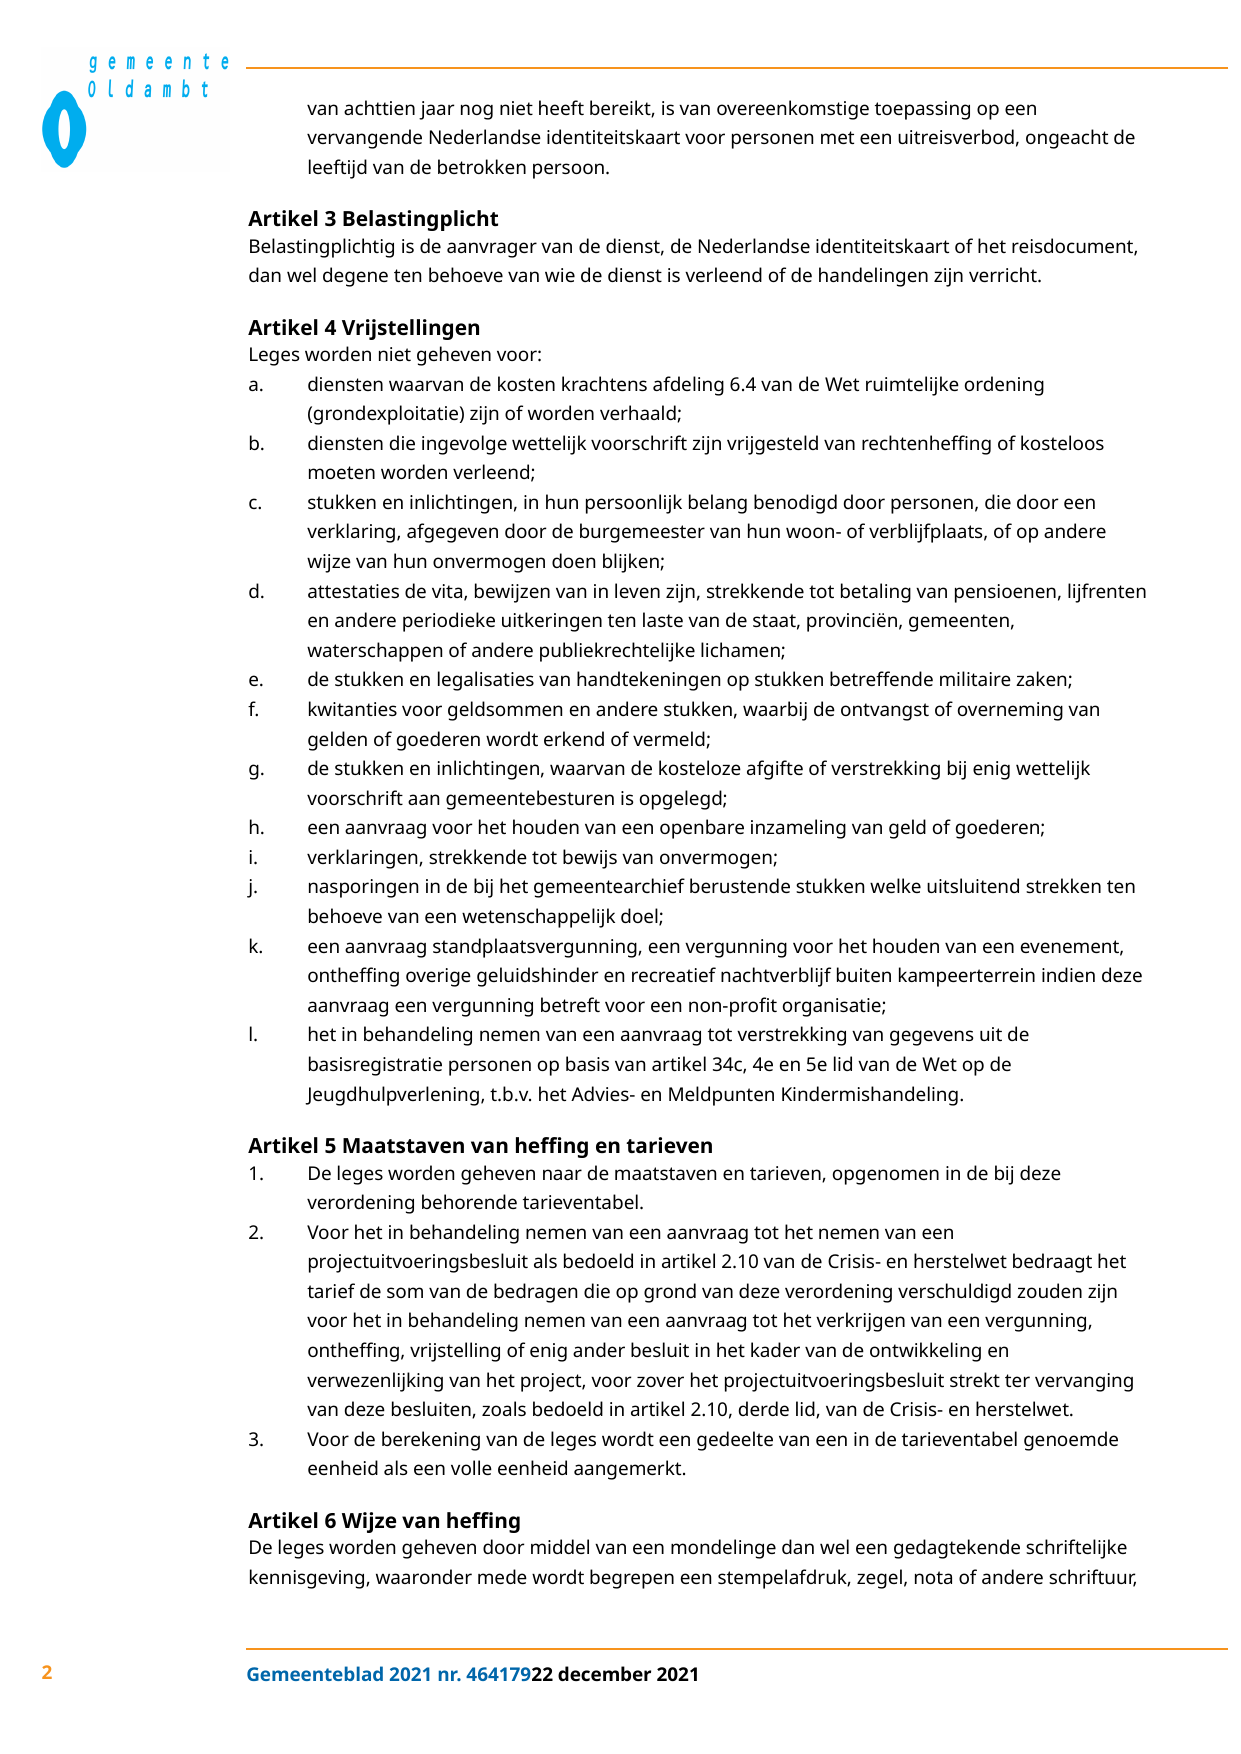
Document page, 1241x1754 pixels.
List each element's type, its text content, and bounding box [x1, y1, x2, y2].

list de stukken en inlichtingen, waarvan de kosteloze afgifte of verstrekking bij enig wettelijk voorschrift aan gemeentebesturen is opgelegd; [248, 755, 1152, 811]
list van achttien jaar nog niet heeft bereikt, is van overeenkomstige toepassing op een vervangende Nederlandse identiteitskaart voor personen met een uitreisverbod, ongeacht de leeftijd van de betrokken persoon. [248, 95, 1152, 180]
text Artikel 3 Belastingplicht [248, 204, 1152, 233]
text Leges worden niet geheven voor: [248, 341, 1152, 367]
list Voor het in behandeling nemen van een aanvraag tot het nemen van een projectuitvoeringsbesluit als bedoeld in artikel 2.10 van de Crisis- en herstelwet bedraagt het tarief de som van de bedragen die op grond van deze verordening verschuldigd zouden zijn voor het in behandeling nemen van een aanvraag tot het verkrijgen van een vergunning, ontheffing, vrijstelling of enig ander besluit in het kader van de ontwikkeling en verwezenlijking van het project, voor zover het projectuitvoeringsbesluit strekt ter vervanging van deze besluiten, zoals bedoeld in artikel 2.10, derde lid, van de Crisis- en herstelwet. [248, 1219, 1152, 1422]
text Artikel 5 Maatstaven van heffing en tarieven [248, 1131, 1152, 1160]
list een aanvraag standplaatsvergunning, een vergunning voor het houden van een evenement, ontheffing overige geluidshinder en recreatief nachtverblijf buiten kampeerterrein indien deze aanvraag een vergunning betreft voor een non-profit organisatie; [248, 933, 1152, 1018]
list attestaties de vita, bewijzen van in leven zijn, strekkende tot betaling van pensioenen, lijfrenten en andere periodieke uitkeringen ten laste van de staat, provinciën, gemeenten, waterschappen of andere publiekrechtelijke lichamen; [248, 578, 1152, 663]
text Belastingplichtig is de aanvrager van de dienst, de Nederlandse identiteitskaart of het reisdocument, dan wel degene ten behoeve van wie de dienst is verleend of de handelingen zijn verricht. [248, 233, 1152, 288]
list het in behandeling nemen van een aanvraag tot verstrekking van gegevens uit de basisregistratie personen op basis van artikel 34c, 4e en 5e lid van de Wet op de Jeugdhulpverlening, t.b.v. het Advies- en Meldpunten Kindermishandeling. [248, 1022, 1152, 1107]
list een aanvraag voor het houden van een openbare inzameling van geld of goederen; [248, 814, 1152, 840]
text Artikel 6 Wijze van heffing [248, 1506, 1152, 1534]
list de stukken en legalisaties van handtekeningen op stukken betreffende militaire zaken; [248, 667, 1152, 692]
list kwitanties voor geldsommen en andere stukken, waarbij de ontvangst of overneming van gelden of goederen wordt erkend of vermeld; [248, 696, 1152, 752]
list De leges worden geheven naar de maatstaven en tarieven, opgenomen in de bij deze verordening behorende tarieventabel. [248, 1160, 1152, 1215]
list Voor de berekening van de leges wordt een gedeelte van een in de tarieventabel genoemde eenheid als een volle eenheid aangemerkt. [248, 1426, 1152, 1481]
picture [41, 47, 231, 172]
text Artikel 4 Vrijstellingen [248, 313, 1152, 341]
list diensten waarvan de kosten krachtens afdeling 6.4 van de Wet ruimtelijke ordening (grondexploitatie) zijn of worden verhaald; [248, 371, 1152, 426]
text De leges worden geheven door middel van een mondelinge dan wel een gedagtekende schriftelijke kennisgeving, waaronder mede wordt begrepen een stempelafdruk, zegel, nota of andere schriftuur, [248, 1534, 1152, 1590]
list verklaringen, strekkende tot bewijs van onvermogen; [248, 844, 1152, 870]
list diensten die ingevolge wettelijk voorschrift zijn vrijgesteld van rechtenheffing of kosteloos moeten worden verleend; [248, 430, 1152, 485]
list nasporingen in de bij het gemeentearchief berustende stukken welke uitsluitend strekken ten behoeve van een wetenschappelijk doel; [248, 874, 1152, 929]
list stukken en inlichtingen, in hun persoonlijk belang benodigd door personen, die door een verklaring, afgegeven door de burgemeester van hun woon- of verblijfplaats, of op andere wijze van hun onvermogen doen blijken; [248, 489, 1152, 574]
